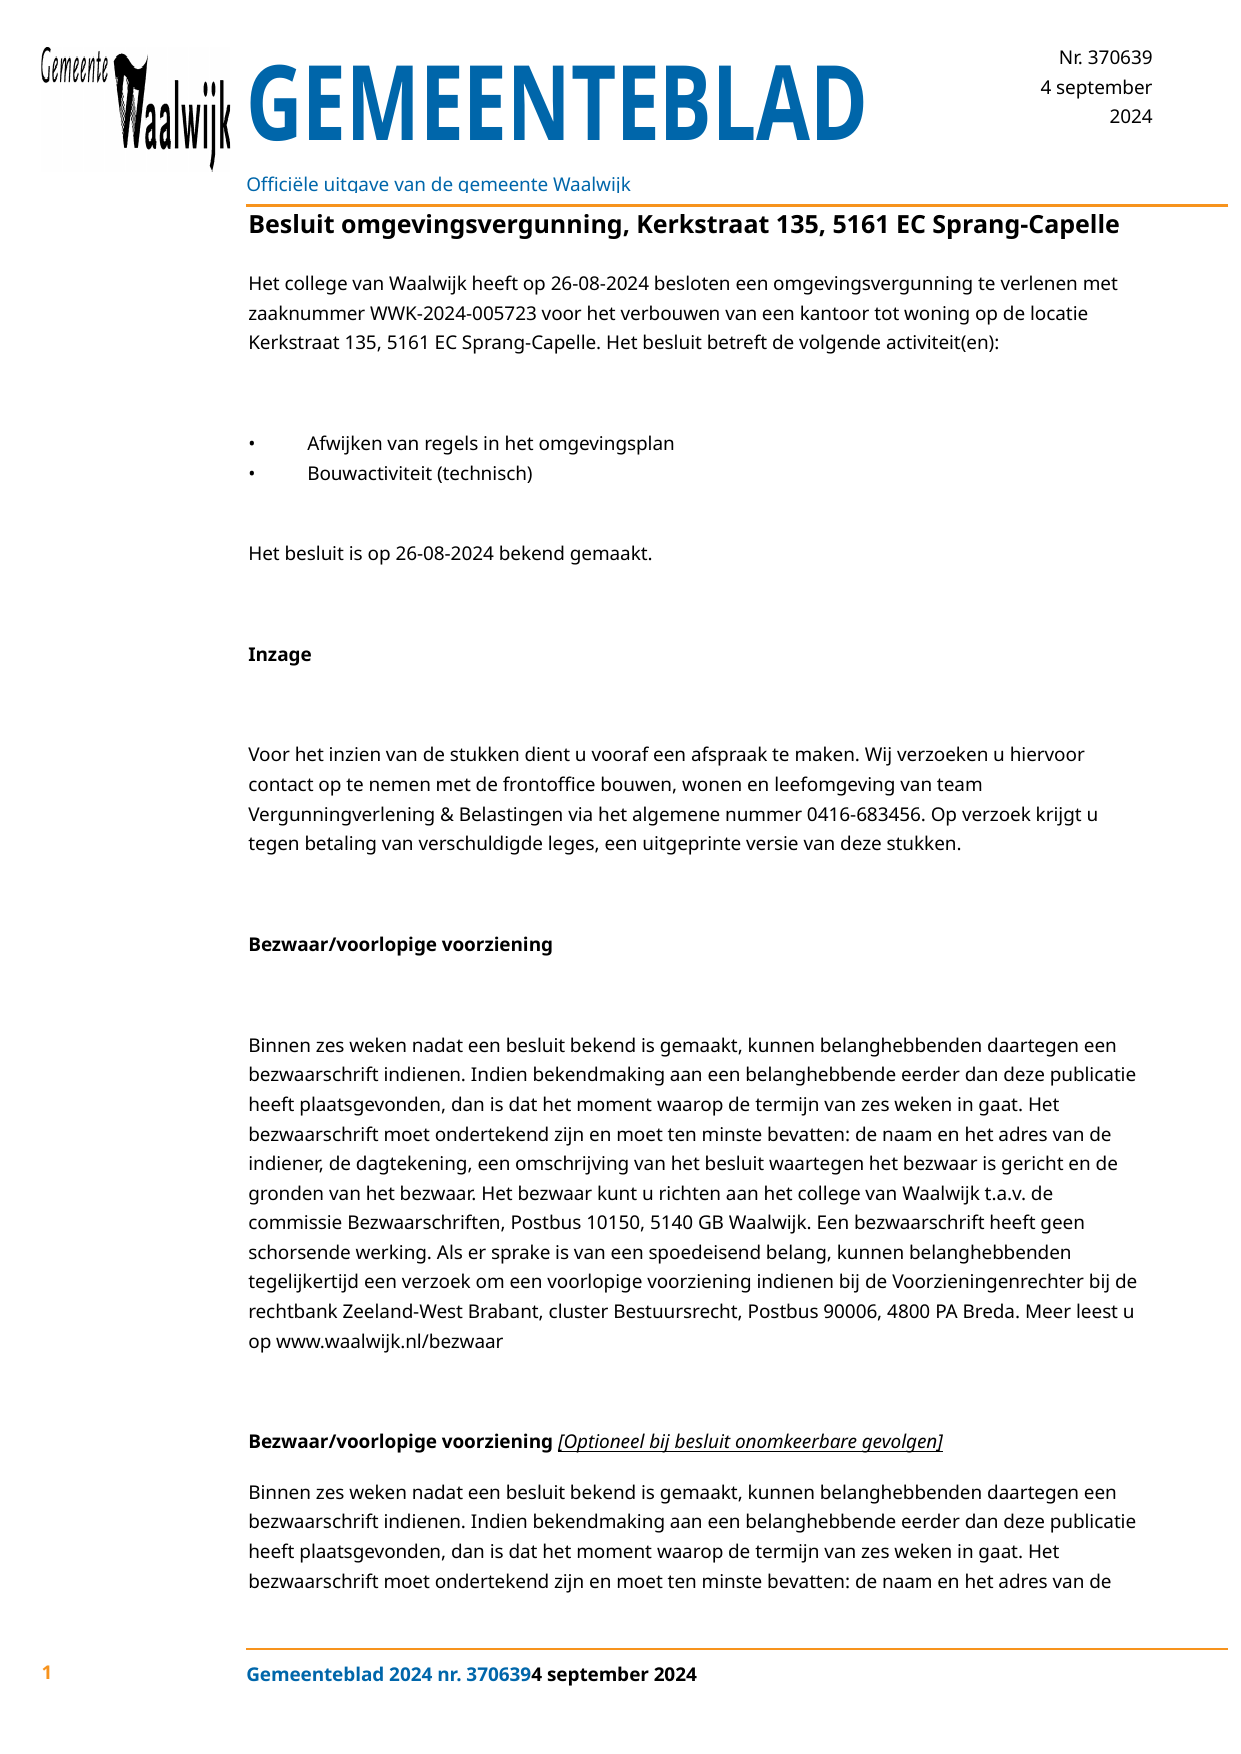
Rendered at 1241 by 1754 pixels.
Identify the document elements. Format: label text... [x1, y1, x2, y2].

text Besluit omgevingsvergunning, Kerkstraat 135, 5161 EC Sprang-Capelle [248, 207, 1152, 241]
text Het besluit is op 26-08-2024 bekend gemaakt. [248, 540, 1152, 566]
text Het college van Waalwijk heeft op 26-08-2024 besloten een omgevingsvergunning te verlenen met zaaknummer WWK-2024-005723 voor het verbouwen van een kantoor tot woning op de locatie Kerkstraat 135, 5161 EC Sprang-Capelle. Het besluit betreft de volgende activiteit(en): [248, 270, 1152, 355]
text Inzage [248, 641, 1152, 666]
text Voor het inzien van de stukken dient u vooraf een afspraak te maken. Wij verzoeken u hiervoor contact op te nemen met de frontoffice bouwen, wonen en leefomgeving van team Vergunningverlening & Belastingen via het algemene nummer 0416-683456. Op verzoek krijgt u tegen betaling van verschuldigde leges, een uitgeprinte versie van deze stukken. [248, 742, 1152, 856]
list Bouwactiviteit (technisch) [248, 460, 1152, 486]
text Binnen zes weken nadat een besluit bekend is gemaakt, kunnen belanghebbenden daartegen een bezwaarschrift indienen. Indien bekendmaking aan een belanghebbende eerder dan deze publicatie heeft plaatsgevonden, dan is dat het moment waarop de termijn van zes weken in gaat. Het bezwaarschrift moet ondertekend zijn en moet ten minste bevatten: de naam en het adres van de [248, 1479, 1152, 1593]
text Bezwaar/voorlopige voorziening [Optioneel bij besluit onomkeerbare gevolgen] [248, 1429, 1152, 1454]
text Bezwaar/voorlopige voorziening [248, 931, 1152, 957]
text Binnen zes weken nadat een besluit bekend is gemaakt, kunnen belanghebbenden daartegen een bezwaarschrift indienen. Indien bekendmaking aan een belanghebbende eerder dan deze publicatie heeft plaatsgevonden, dan is dat het moment waarop de termijn van zes weken in gaat. Het bezwaarschrift moet ondertekend zijn en moet ten minste bevatten: de naam en het adres van de indiener, de dagtekening, een omschrijving van het besluit waartegen het bezwaar is gericht en de gronden van het bezwaar. Het bezwaar kunt u richten aan het college van Waalwijk t.a.v. de commissie Bezwaarschriften, Postbus 10150, 5140 GB Waalwijk. Een bezwaarschrift heeft geen schorsende werking. Als er sprake is van een spoedeisend belang, kunnen belanghebbenden tegelijkertijd een verzoek om een voorlopige voorziening indienen bij de Voorzieningenrechter bij de rechtbank Zeeland-West Brabant, cluster Bestuursrecht, Postbus 90006, 4800 PA Breda. Meer leest u op www.waalwijk.nl/bezwaar [248, 1032, 1152, 1353]
list Afwijken van regels in het omgevingsplan [248, 430, 1152, 456]
picture [41, 47, 231, 172]
